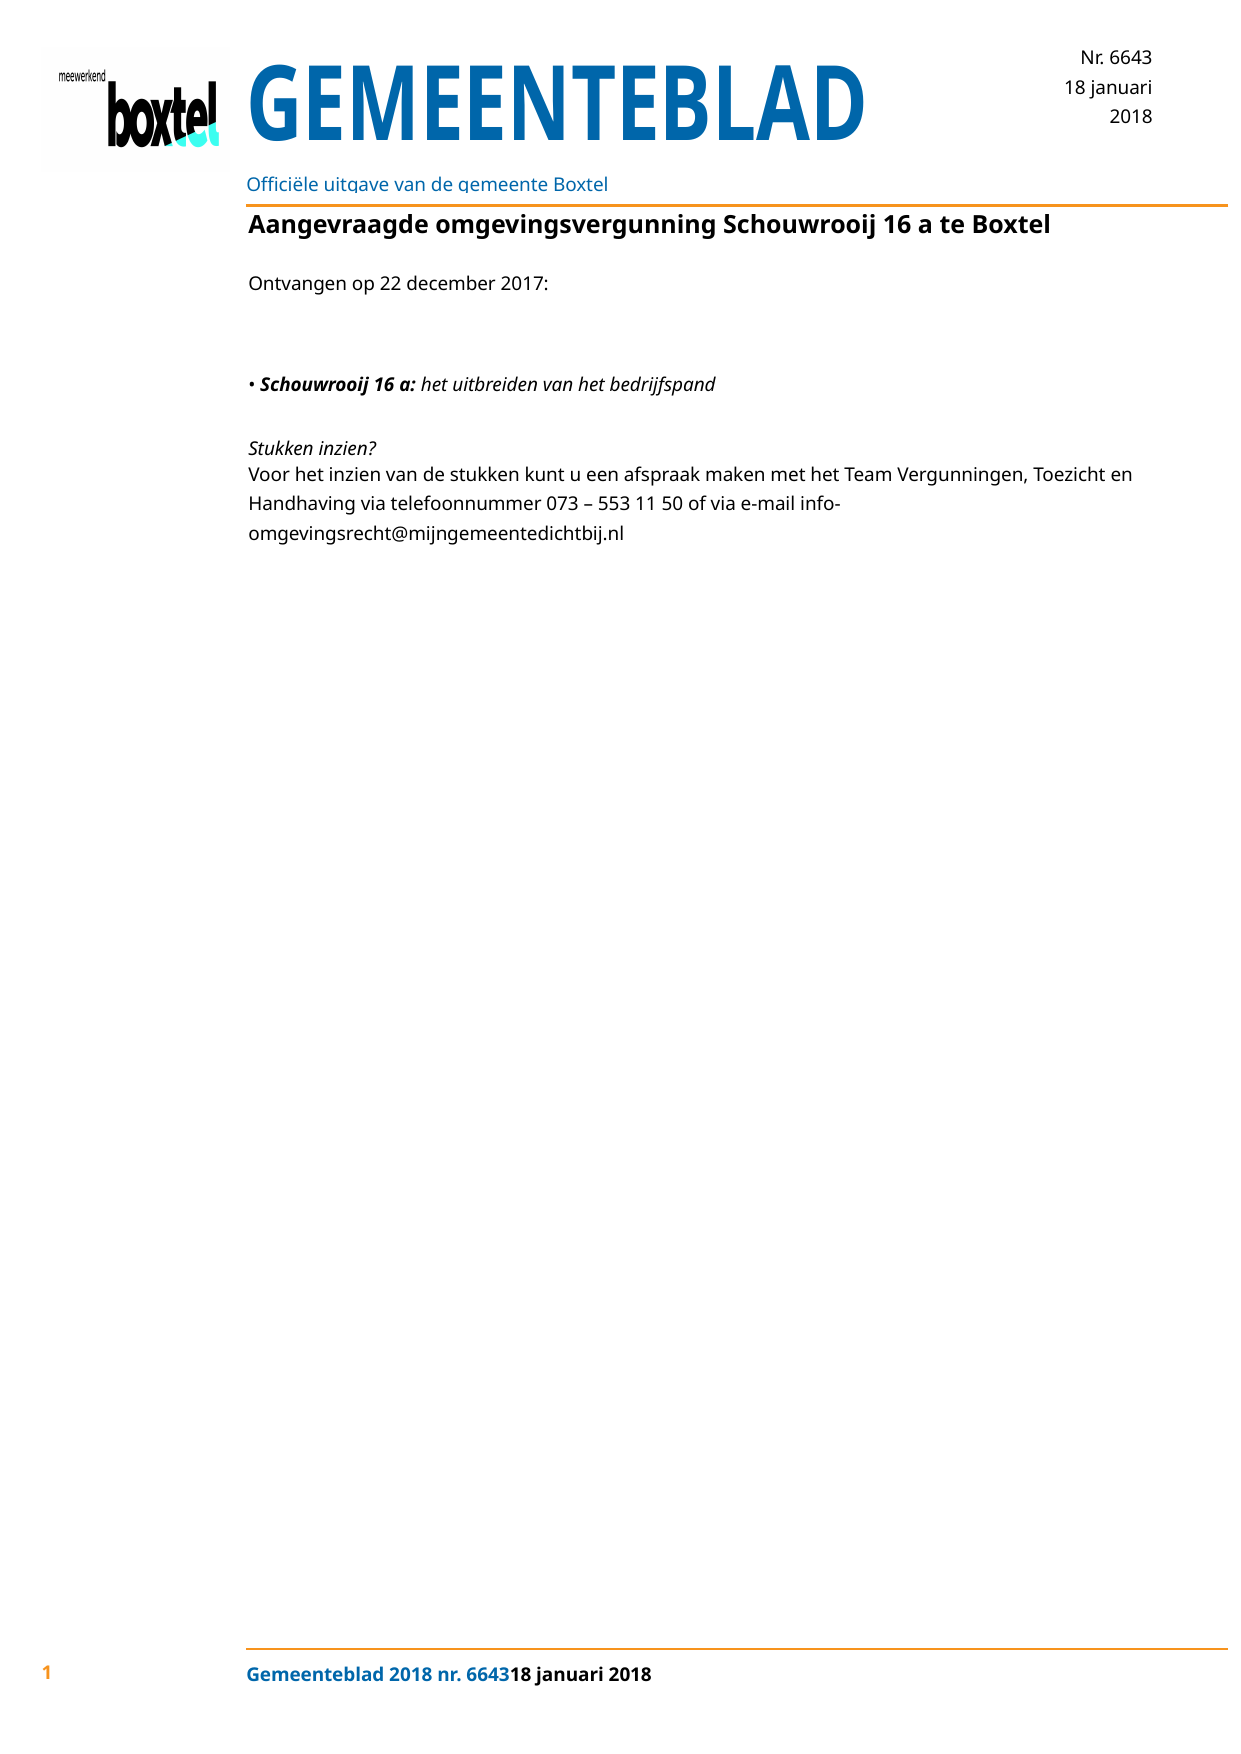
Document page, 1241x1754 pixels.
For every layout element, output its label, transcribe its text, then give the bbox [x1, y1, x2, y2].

text Stukken inzien? [248, 435, 1152, 461]
text Ontvangen op 22 december 2017: [248, 270, 1152, 296]
text Aangevraagde omgevingsvergunning Schouwrooij 16 a te Boxtel [248, 207, 1152, 241]
text • Schouwrooij 16 a: het uitbreiden van het bedrijfspand [248, 371, 1152, 397]
text Voor het inzien van de stukken kunt u een afspraak maken met het Team Vergunningen, Toezicht en Handhaving via telefoonnummer 073 – 553 11 50 of via e-mail info-omgevingsrecht@mijngemeentedichtbij.nl [248, 461, 1152, 546]
picture [41, 47, 231, 172]
